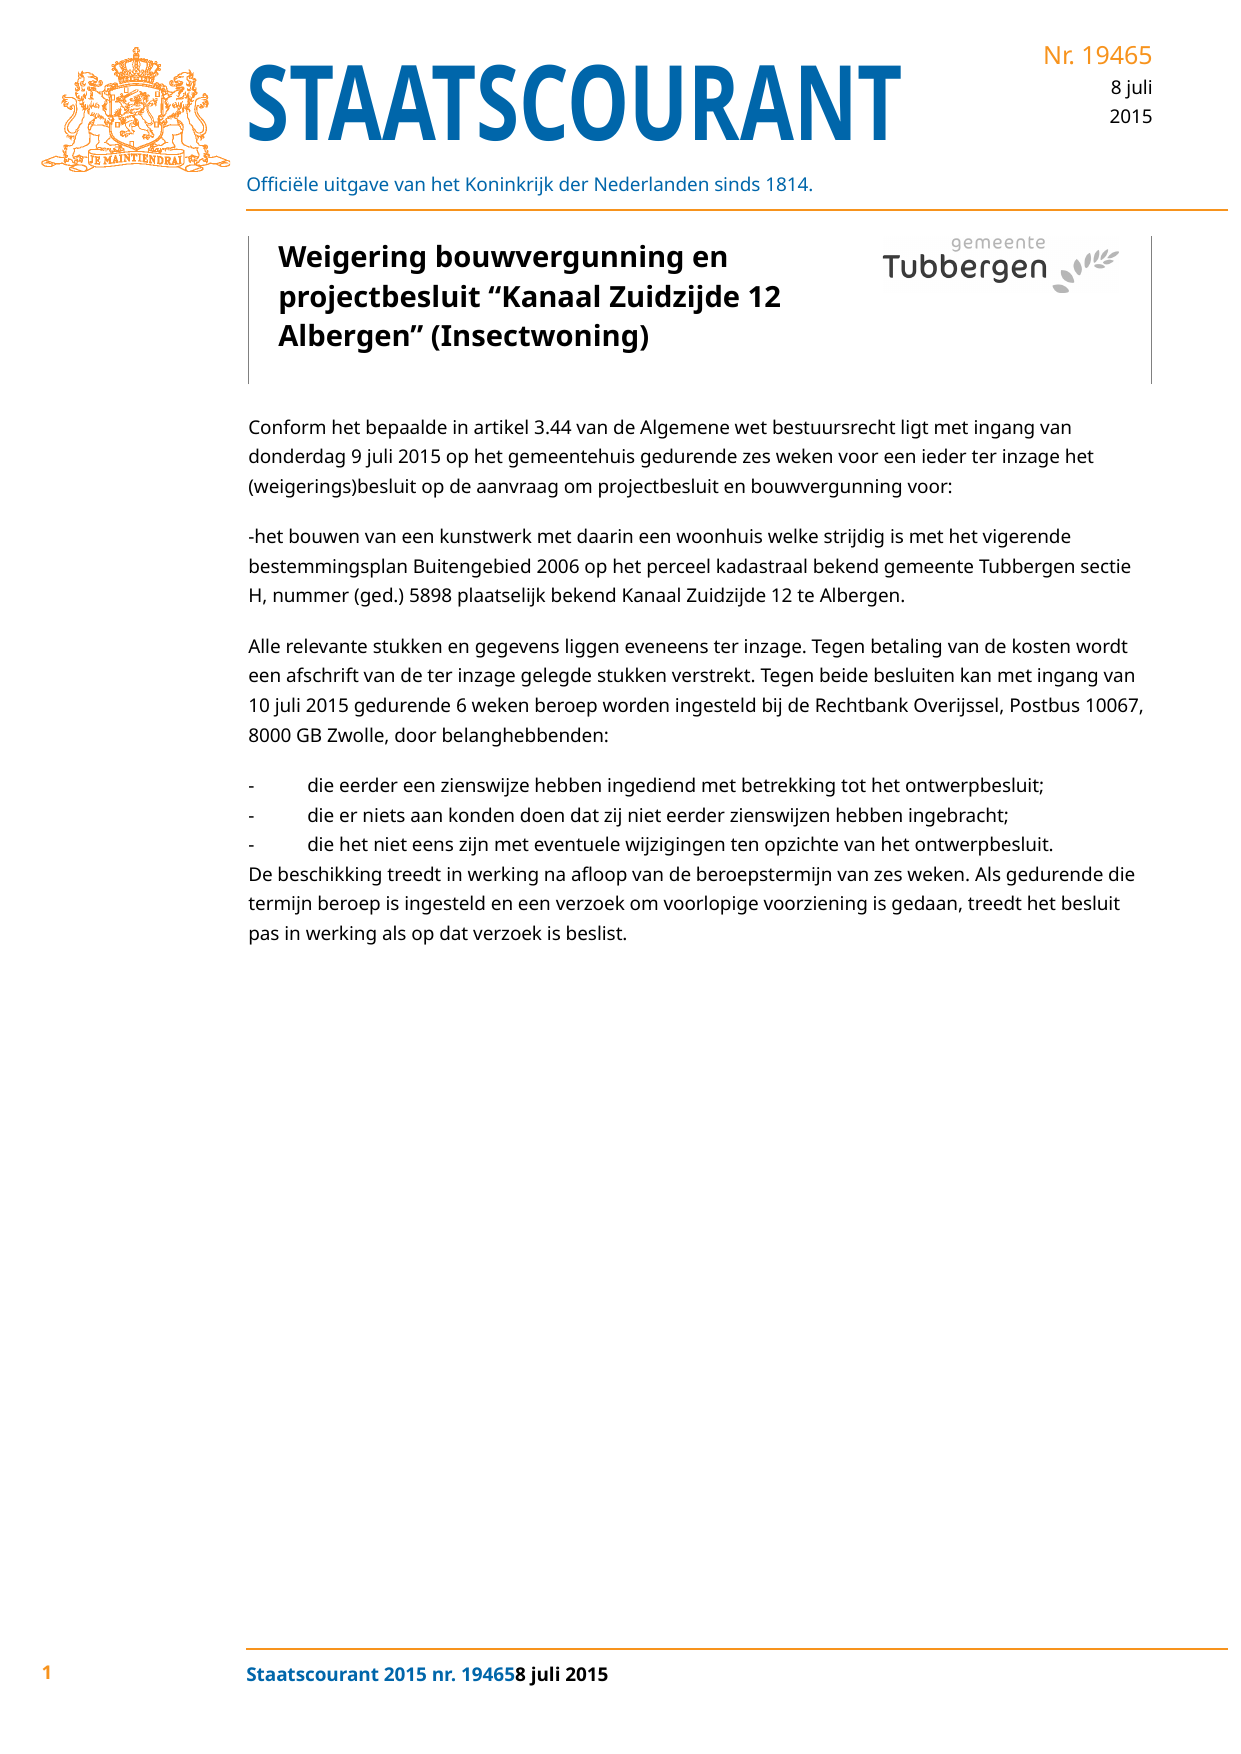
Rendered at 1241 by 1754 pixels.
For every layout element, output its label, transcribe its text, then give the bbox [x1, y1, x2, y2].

text Alle relevante stukken en gegevens liggen eveneens ter inzage. Tegen betaling van de kosten wordt een afschrift van de ter inzage gelegde stukken verstrekt. Tegen beide besluiten kan met ingang van 10 juli 2015 gedurende 6 weken beroep worden ingesteld bij de Rechtbank Overijssel, Postbus 10067, 8000 GB Zwolle, door belanghebbenden: [248, 633, 1152, 748]
table_header Weigering bouwvergunning en projectbesluit “Kanaal Zuidzijde 12 Albergen” (Insectwoning) [249, 236, 850, 384]
picture [41, 47, 231, 172]
list die er niets aan konden doen dat zij niet eerder zienswijzen hebben ingebracht; [248, 802, 1152, 828]
list die het niet eens zijn met eventuele wijzigingen ten opzichte van het ontwerpbesluit. [248, 831, 1152, 857]
list die eerder een zienswijze hebben ingediend met betrekking tot het ontwerpbesluit; [248, 772, 1152, 798]
text -het bouwen van een kunstwerk met daarin een woonhuis welke strijdig is met het vigerende bestemmingsplan Buitengebied 2006 op het perceel kadastraal bekend gemeente Tubbergen sectie H, nummer (ged.) 5898 plaatselijk bekend Kanaal Zuidzijde 12 te Albergen. [248, 523, 1152, 608]
text De beschikking treedt in werking na afloop van de beroepstermijn van zes weken. Als gedurende die termijn beroep is ingesteld en een verzoek om voorlopige voorziening is gedaan, treedt het besluit pas in werking als op dat verzoek is beslist. [248, 861, 1152, 946]
table_header [850, 236, 1151, 384]
picture [882, 236, 1119, 293]
text Conform het bepaalde in artikel 3.44 van de Algemene wet bestuursrecht ligt met ingang van donderdag 9 juli 2015 op het gemeentehuis gedurende zes weken voor een ieder ter inzage het (weigerings)besluit op de aanvraag om projectbesluit en bouwvergunning voor: [248, 414, 1152, 499]
